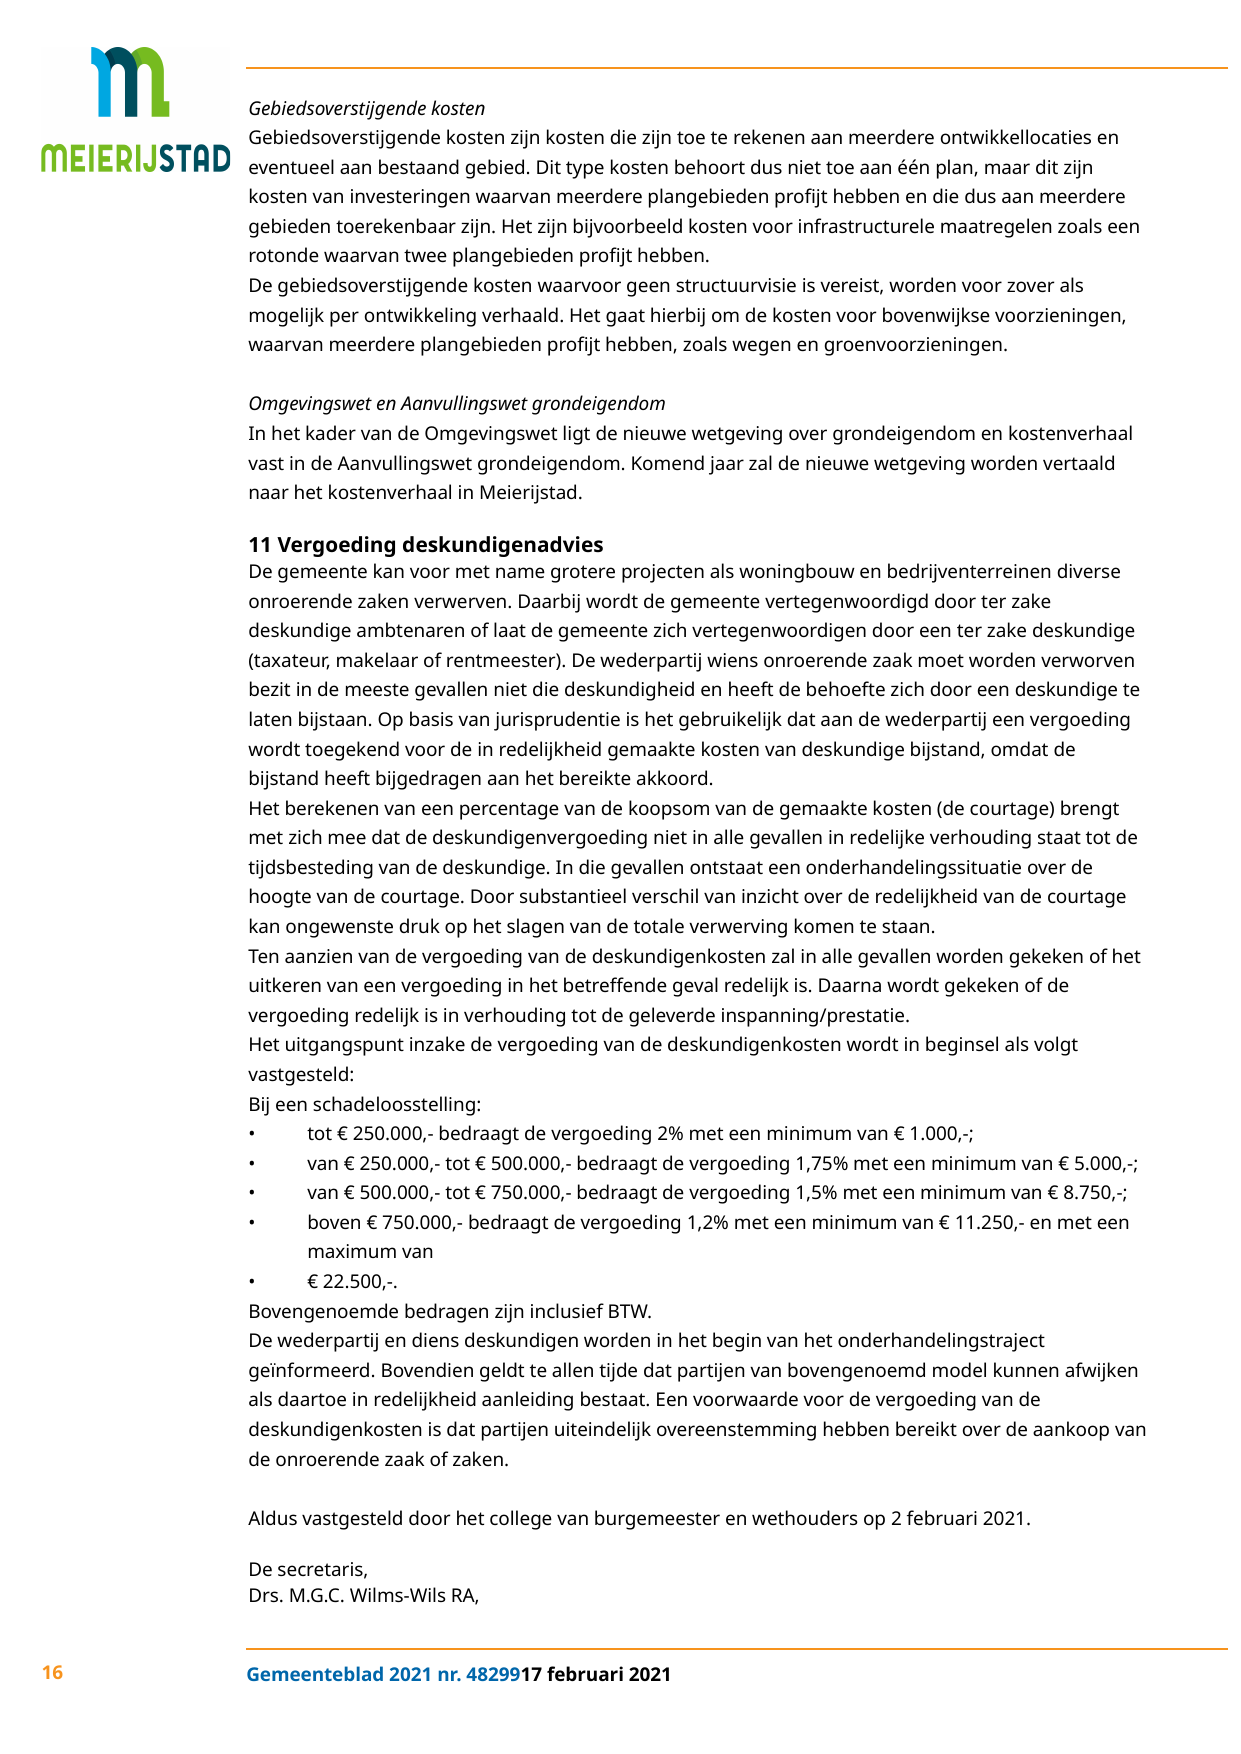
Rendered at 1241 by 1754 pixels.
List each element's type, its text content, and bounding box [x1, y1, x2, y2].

text In het kader van de Omgevingswet ligt de nieuwe wetgeving over grondeigendom en kostenverhaal vast in de Aanvullingswet grondeigendom. Komend jaar zal de nieuwe wetgeving worden vertaald naar het kostenverhaal in Meierijstad. [248, 420, 1152, 505]
text 11 Vergoeding deskundigenadvies [248, 530, 1152, 558]
list boven € 750.000,- bedraagt de vergoeding 1,2% met een minimum van € 11.250,- en met een maximum van [248, 1209, 1152, 1264]
text De wederpartij en diens deskundigen worden in het begin van het onderhandelingstraject geïnformeerd. Bovendien geldt te allen tijde dat partijen van bovengenoemd model kunnen afwijken als daartoe in redelijkheid aanleiding bestaat. Een voorwaarde voor de vergoeding van de deskundigenkosten is dat partijen uiteindelijk overeenstemming hebben bereikt over de aankoop van de onroerende zaak of zaken. [248, 1327, 1152, 1471]
text Ten aanzien van de vergoeding van de deskundigenkosten zal in alle gevallen worden gekeken of het uitkeren van een vergoeding in het betreffende geval redelijk is. Daarna wordt gekeken of de vergoeding redelijk is in verhouding tot de geleverde inspanning/prestatie. [248, 943, 1152, 1028]
text De gebiedsoverstijgende kosten waarvoor geen structuurvisie is vereist, worden voor zover als mogelijk per ontwikkeling verhaald. Het gaat hierbij om de kosten voor bovenwijkse voorzieningen, waarvan meerdere plangebieden profijt hebben, zoals wegen en groenvoorzieningen. [248, 272, 1152, 357]
text Omgevingswet en Aanvullingswet grondeigendom [248, 391, 1152, 416]
list van € 500.000,- tot € 750.000,- bedraagt de vergoeding 1,5% met een minimum van € 8.750,-; [248, 1179, 1152, 1205]
list € 22.500,-. [248, 1268, 1152, 1294]
text Aldus vastgesteld door het college van burgemeester en wethouders op 2 februari 2021. [248, 1505, 1152, 1531]
text De secretaris, [248, 1556, 1152, 1582]
text Gebiedsoverstijgende kosten [248, 95, 1152, 121]
text Het uitgangspunt inzake de vergoeding van de deskundigenkosten wordt in beginsel als volgt vastgesteld: [248, 1032, 1152, 1087]
text Gebiedsoverstijgende kosten zijn kosten die zijn toe te rekenen aan meerdere ontwikkellocaties en eventueel aan bestaand gebied. Dit type kosten behoort dus niet toe aan één plan, maar dit zijn kosten van investeringen waarvan meerdere plangebieden profijt hebben en die dus aan meerdere gebieden toerekenbaar zijn. Het zijn bijvoorbeeld kosten voor infrastructurele maatregelen zoals een rotonde waarvan twee plangebieden profijt hebben. [248, 124, 1152, 268]
picture [41, 47, 231, 172]
text De gemeente kan voor met name grotere projecten als woningbouw en bedrijventerreinen diverse onroerende zaken verwerven. Daarbij wordt de gemeente vertegenwoordigd door ter zake deskundige ambtenaren of laat de gemeente zich vertegenwoordigen door een ter zake deskundige (taxateur, makelaar of rentmeester). De wederpartij wiens onroerende zaak moet worden verworven bezit in de meeste gevallen niet die deskundigheid en heeft de behoefte zich door een deskundige te laten bijstaan. Op basis van jurisprudentie is het gebruikelijk dat aan de wederpartij een vergoeding wordt toegekend voor de in redelijkheid gemaakte kosten van deskundige bijstand, omdat de bijstand heeft bijgedragen aan het bereikte akkoord. [248, 558, 1152, 791]
text Bovengenoemde bedragen zijn inclusief BTW. [248, 1298, 1152, 1323]
text Drs. M.G.C. Wilms-Wils RA, [248, 1582, 1152, 1608]
text Het berekenen van een percentage van de koopsom van de gemaakte kosten (de courtage) brengt met zich mee dat de deskundigenvergoeding niet in alle gevallen in redelijke verhouding staat tot de tijdsbesteding van de deskundige. In die gevallen ontstaat een onderhandelingssituatie over de hoogte van de courtage. Door substantieel verschil van inzicht over de redelijkheid van de courtage kan ongewenste druk op het slagen van de totale verwerving komen te staan. [248, 795, 1152, 939]
text Bij een schadeloosstelling: [248, 1091, 1152, 1116]
list tot € 250.000,- bedraagt de vergoeding 2% met een minimum van € 1.000,-; [248, 1120, 1152, 1146]
list van € 250.000,- tot € 500.000,- bedraagt de vergoeding 1,75% met een minimum van € 5.000,-; [248, 1150, 1152, 1176]
